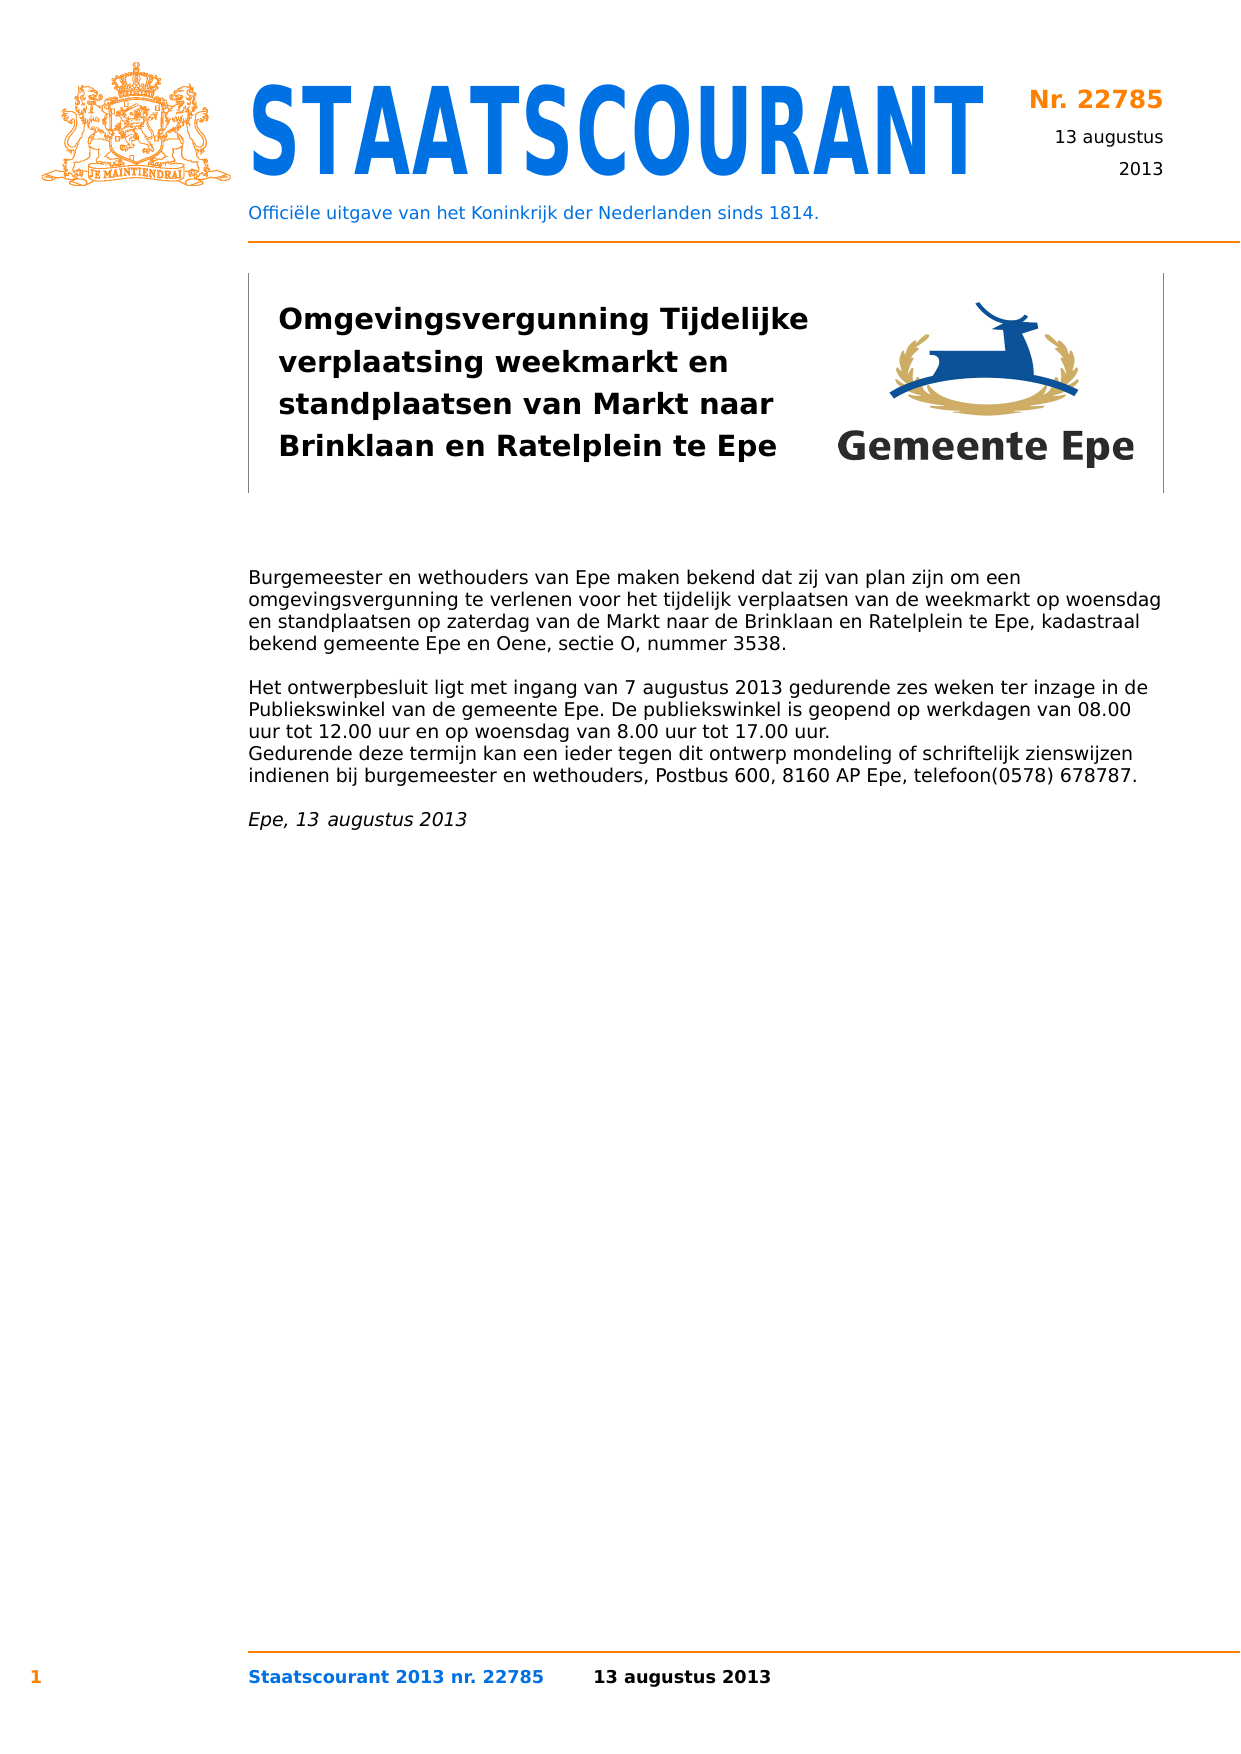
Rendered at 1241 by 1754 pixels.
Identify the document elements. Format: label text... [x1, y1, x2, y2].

table_cell 2013 [998, 153, 1240, 203]
text Gedurende deze termijn kan een ieder tegen dit ontwerp mondeling of schriftelijk zienswijzen indienen bij burgemeester en wethouders, Postbus 600, 8160 AP Epe, telefoon(0578) 678787. [248, 743, 1163, 787]
picture [41, 62, 231, 186]
text Burgemeester en wethouders van Epe maken bekend dat zij van plan zijn om een omgevingsvergunning te verlenen voor het tijdelijk verplaatsen van de weekmarkt op woensdag en standplaatsen op zaterdag van de Markt naar de Brinklaan en Ratelplein te Epe, kadastraal bekend gemeente Epe en Oene, sectie O, nummer 3538. [248, 567, 1163, 655]
subtitle Omgevingsvergunning Tijdelijke verplaatsing weekmarkt en standplaatsen van Markt naar Brinklaan en Ratelplein te Epe [249, 273, 1163, 493]
table_header [25, 62, 248, 241]
text Het ontwerpbesluit ligt met ingang van 7 augustus 2013 gedurende zes weken ter inzage in de Publiekswinkel van de gemeente Epe. De publiekswinkel is geopend op werkdagen van 08.00 uur tot 12.00 uur en op woensdag van 8.00 uur tot 17.00 uur. [248, 677, 1163, 743]
table_header Nr. 22785 [998, 62, 1240, 121]
table_header STAATSCOURANT [248, 62, 998, 203]
table_cell Officiële uitgave van het Koninkrijk der Nederlanden sinds 1814. [248, 203, 1240, 241]
table_cell 13 augustus [998, 121, 1240, 153]
picture [838, 302, 1134, 468]
text Epe, 13 augustus 2013 [248, 809, 1163, 831]
